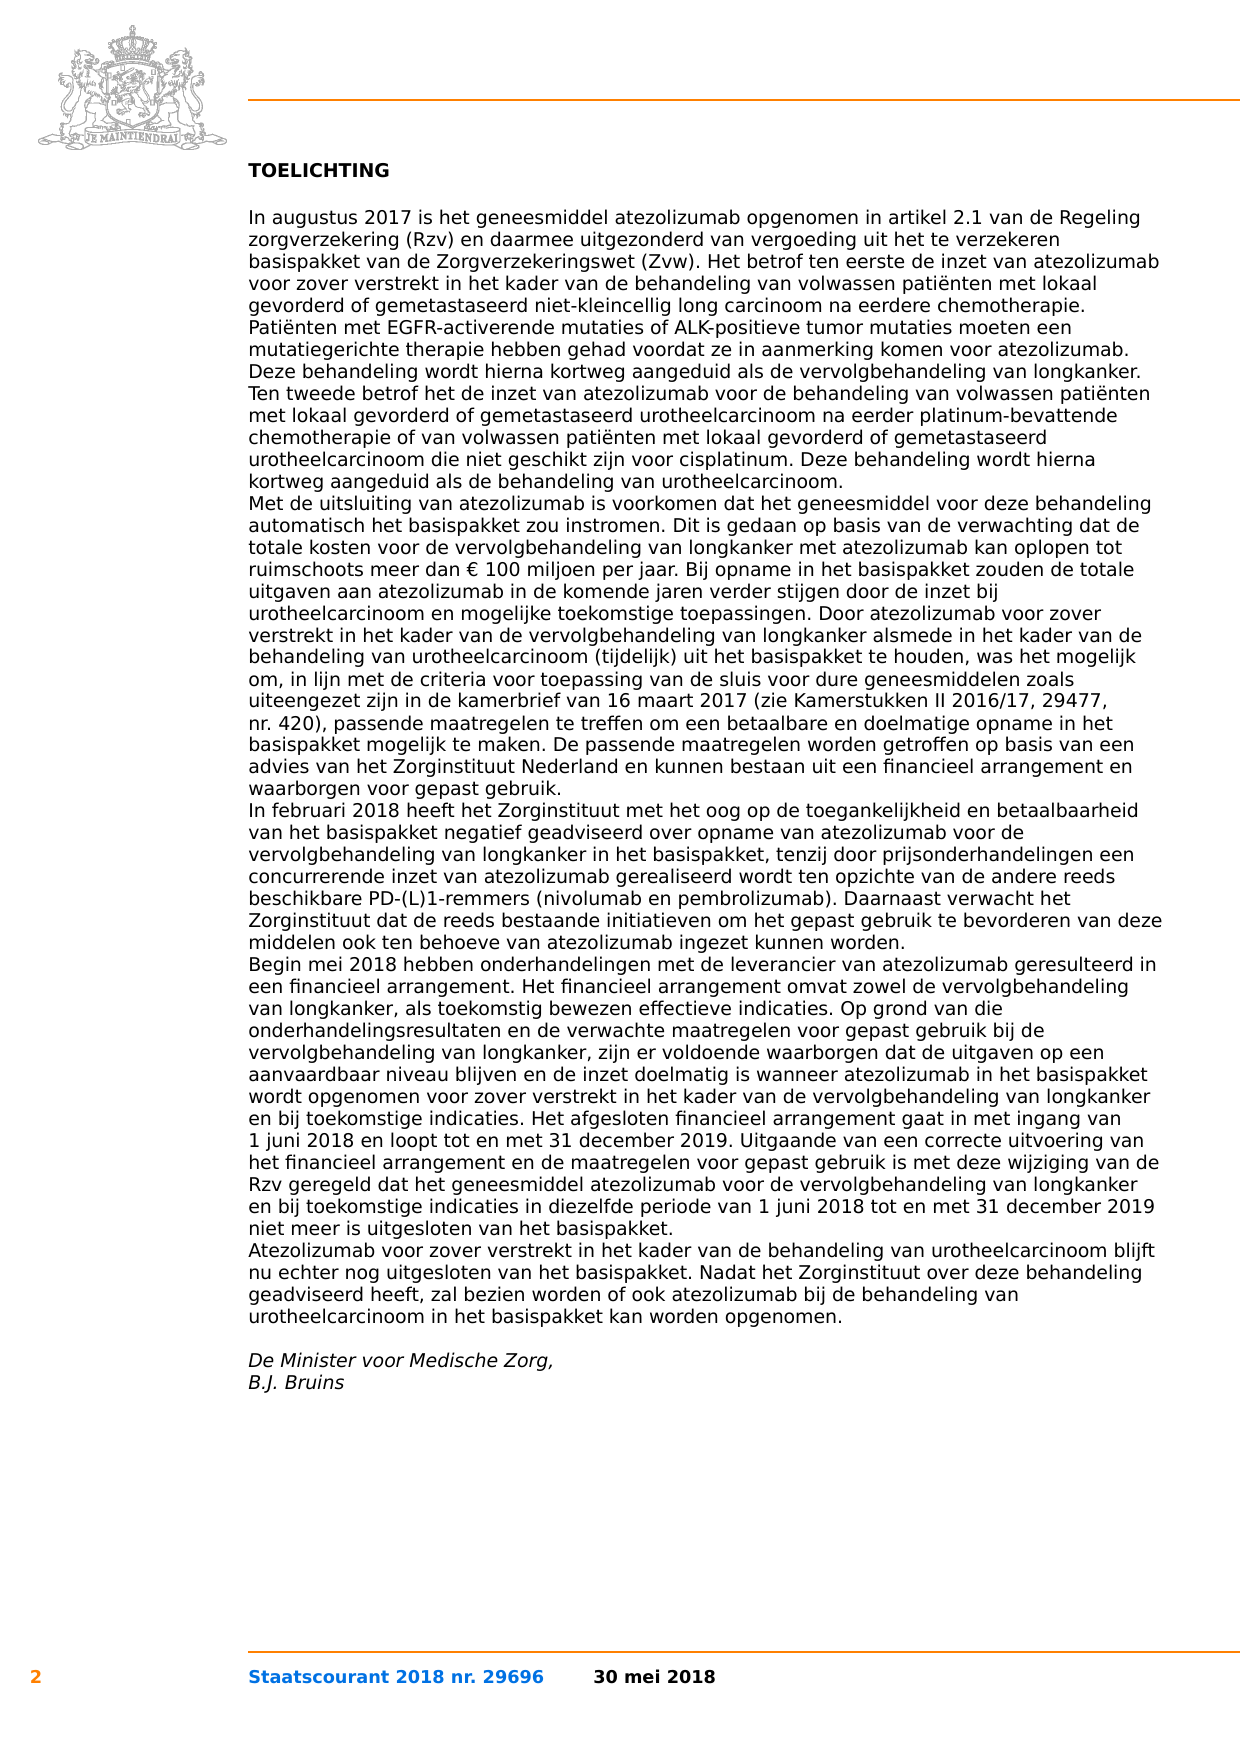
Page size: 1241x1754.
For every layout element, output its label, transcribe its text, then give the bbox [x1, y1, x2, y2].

text Met de uitsluiting van atezolizumab is voorkomen dat het geneesmiddel voor deze behandeling automatisch het basispakket zou instromen. Dit is gedaan op basis van de verwachting dat de totale kosten voor de vervolgbehandeling van longkanker met atezolizumab kan oplopen tot ruimschoots meer dan € 100 miljoen per jaar. Bij opname in het basispakket zouden de totale uitgaven aan atezolizumab in de komende jaren verder stijgen door de inzet bij urotheelcarcinoom en mogelijke toekomstige toepassingen. Door atezolizumab voor zover verstrekt in het kader van de vervolgbehandeling van longkanker alsmede in het kader van de behandeling van urotheelcarcinoom (tijdelijk) uit het basispakket te houden, was het mogelijk om, in lijn met de criteria voor toepassing van de sluis voor dure geneesmiddelen zoals uiteengezet zijn in de kamerbrief van 16 maart 2017 (zie Kamerstukken II 2016/17, 29477, nr. 420), passende maatregelen te treffen om een betaalbare en doelmatige opname in het basispakket mogelijk te maken. De passende maatregelen worden getroffen op basis van een advies van het Zorginstituut Nederland en kunnen bestaan uit een financieel arrangement en waarborgen voor gepast gebruik. [248, 493, 1163, 800]
text In augustus 2017 is het geneesmiddel atezolizumab opgenomen in artikel 2.1 van de Regeling zorgverzekering (Rzv) en daarmee uitgezonderd van vergoeding uit het te verzekeren basispakket van de Zorgverzekeringswet (Zvw). Het betrof ten eerste de inzet van atezolizumab voor zover verstrekt in het kader van de behandeling van volwassen patiënten met lokaal gevorderd of gemetastaseerd niet-kleincellig long carcinoom na eerdere chemotherapie. Patiënten met EGFR-activerende mutaties of ALK-positieve tumor mutaties moeten een mutatiegerichte therapie hebben gehad voordat ze in aanmerking komen voor atezolizumab. Deze behandeling wordt hierna kortweg aangeduid als de vervolgbehandeling van longkanker. Ten tweede betrof het de inzet van atezolizumab voor de behandeling van volwassen patiënten met lokaal gevorderd of gemetastaseerd urotheelcarcinoom na eerder platinum-bevattende chemotherapie of van volwassen patiënten met lokaal gevorderd of gemetastaseerd urotheelcarcinoom die niet geschikt zijn voor cisplatinum. Deze behandeling wordt hierna kortweg aangeduid als de behandeling van urotheelcarcinoom. [248, 207, 1163, 493]
subtitle TOELICHTING [248, 160, 1163, 182]
text Begin mei 2018 hebben onderhandelingen met de leverancier van atezolizumab geresulteerd in een financieel arrangement. Het financieel arrangement omvat zowel de vervolgbehandeling van longkanker, als toekomstig bewezen effectieve indicaties. Op grond van die onderhandelingsresultaten en de verwachte maatregelen voor gepast gebruik bij de vervolgbehandeling van longkanker, zijn er voldoende waarborgen dat de uitgaven op een aanvaardbaar niveau blijven en de inzet doelmatig is wanneer atezolizumab in het basispakket wordt opgenomen voor zover verstrekt in het kader van de vervolgbehandeling van longkanker en bij toekomstige indicaties. Het afgesloten financieel arrangement gaat in met ingang van 1 juni 2018 en loopt tot en met 31 december 2019. Uitgaande van een correcte uitvoering van het financieel arrangement en de maatregelen voor gepast gebruik is met deze wijziging van de Rzv geregeld dat het geneesmiddel atezolizumab voor de vervolgbehandeling van longkanker en bij toekomstige indicaties in diezelfde periode van 1 juni 2018 tot en met 31 december 2019 niet meer is uitgesloten van het basispakket. [248, 954, 1163, 1240]
text De Minister voor Medische Zorg, B.J. Bruins [248, 1350, 1163, 1394]
text Atezolizumab voor zover verstrekt in het kader van de behandeling van urotheelcarcinoom blijft nu echter nog uitgesloten van het basispakket. Nadat het Zorginstituut over deze behandeling geadviseerd heeft, zal bezien worden of ook atezolizumab bij de behandeling van urotheelcarcinoom in het basispakket kan worden opgenomen. [248, 1240, 1163, 1328]
picture [38, 25, 227, 150]
text In februari 2018 heeft het Zorginstituut met het oog op de toegankelijkheid en betaalbaarheid van het basispakket negatief geadviseerd over opname van atezolizumab voor de vervolgbehandeling van longkanker in het basispakket, tenzij door prijsonderhandelingen een concurrerende inzet van atezolizumab gerealiseerd wordt ten opzichte van de andere reeds beschikbare PD-(L)1-remmers (nivolumab en pembrolizumab). Daarnaast verwacht het Zorginstituut dat de reeds bestaande initiatieven om het gepast gebruik te bevorderen van deze middelen ook ten behoeve van atezolizumab ingezet kunnen worden. [248, 800, 1163, 954]
